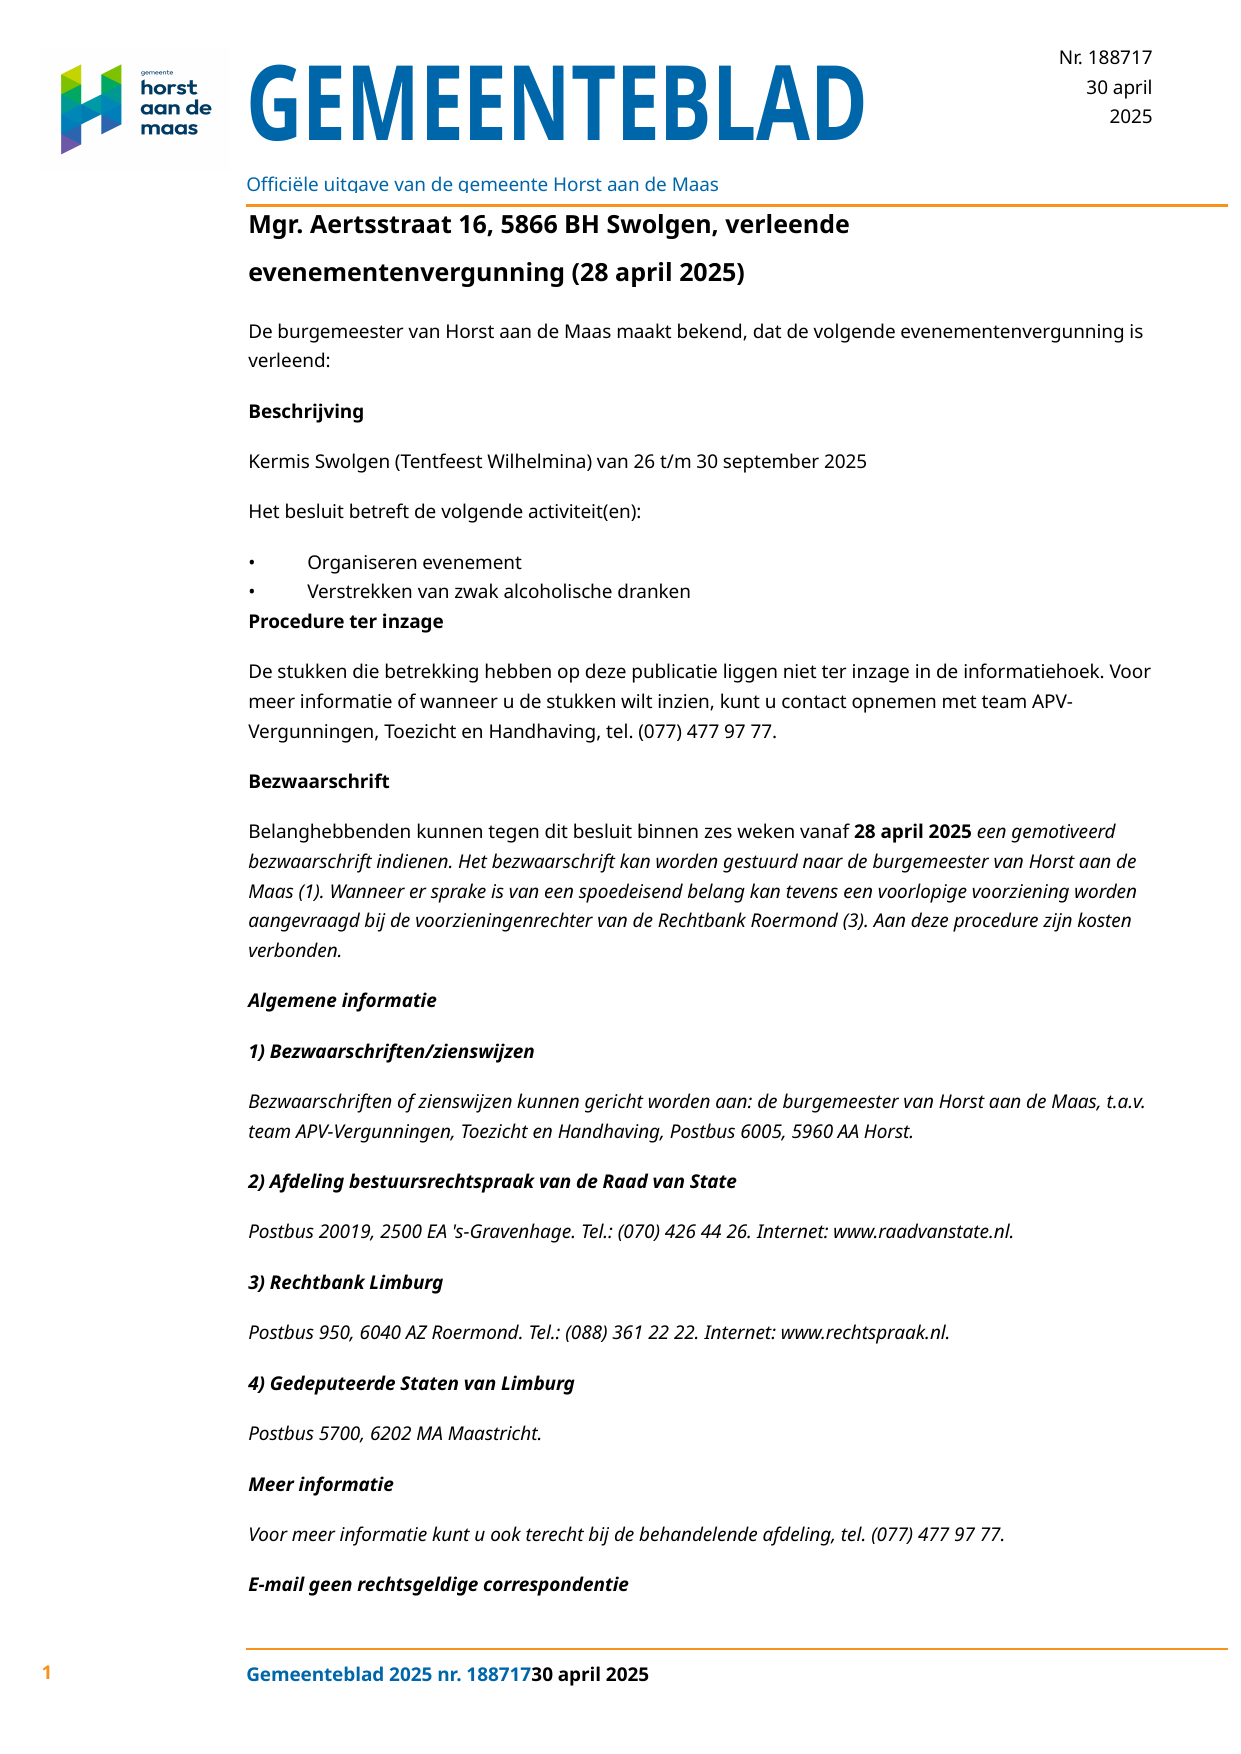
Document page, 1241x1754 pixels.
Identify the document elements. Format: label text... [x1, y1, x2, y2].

text Kermis Swolgen (Tentfeest Wilhelmina) van 26 t/m 30 september 2025 [248, 448, 1152, 474]
text Mgr. Aertsstraat 16, 5866 BH Swolgen, verleende evenementenvergunning (28 april 2025) [248, 207, 1152, 288]
text Belanghebbenden kunnen tegen dit besluit binnen zes weken vanaf 28 april 2025 een gemotiveerd bezwaarschrift indienen. Het bezwaarschrift kan worden gestuurd naar de burgemeester van Horst aan de Maas (1). Wanneer er sprake is van een spoedeisend belang kan tevens een voorlopige voorziening worden aangevraagd bij de voorzieningenrechter van de Rechtbank Roermond (3). Aan deze procedure zijn kosten verbonden. [248, 819, 1152, 963]
text Voor meer informatie kunt u ook terecht bij de behandelende afdeling, tel. (077) 477 97 77. [248, 1521, 1152, 1547]
text Postbus 950, 6040 AZ Roermond. Tel.: (088) 361 22 22. Internet: www.rechtspraak.nl. [248, 1319, 1152, 1345]
text 2) Afdeling bestuursrechtspraak van de Raad van State [248, 1168, 1152, 1194]
text Procedure ter inzage [248, 608, 1152, 634]
text Bezwaarschriften of zienswijzen kunnen gericht worden aan: de burgemeester van Horst aan de Maas, t.a.v. team APV-Vergunningen, Toezicht en Handhaving, Postbus 6005, 5960 AA Horst. [248, 1088, 1152, 1144]
text Meer informatie [248, 1471, 1152, 1497]
text 1) Bezwaarschriften/zienswijzen [248, 1038, 1152, 1064]
text Bezwaarschrift [248, 768, 1152, 794]
text Beschrijving [248, 398, 1152, 424]
picture [41, 47, 231, 172]
text De stukken die betrekking hebben op deze publicatie liggen niet ter inzage in de informatiehoek. Voor meer informatie of wanneer u de stukken wilt inzien, kunt u contact opnemen met team APV-Vergunningen, Toezicht en Handhaving, tel. (077) 477 97 77. [248, 659, 1152, 744]
text Algemene informatie [248, 987, 1152, 1013]
text 3) Rechtbank Limburg [248, 1269, 1152, 1295]
text De burgemeester van Horst aan de Maas maakt bekend, dat de volgende evenementenvergunning is verleend: [248, 318, 1152, 373]
text E-mail geen rechtsgeldige correspondentie [248, 1572, 1152, 1597]
text Het besluit betreft de volgende activiteit(en): [248, 499, 1152, 524]
list Verstrekken van zwak alcoholische dranken [248, 579, 1152, 604]
text Postbus 20019, 2500 EA 's-Gravenhage. Tel.: (070) 426 44 26. Internet: www.raadvanstate.nl. [248, 1219, 1152, 1244]
list Organiseren evenement [248, 549, 1152, 575]
text 4) Gedeputeerde Staten van Limburg [248, 1370, 1152, 1396]
text Postbus 5700, 6202 MA Maastricht. [248, 1420, 1152, 1446]
